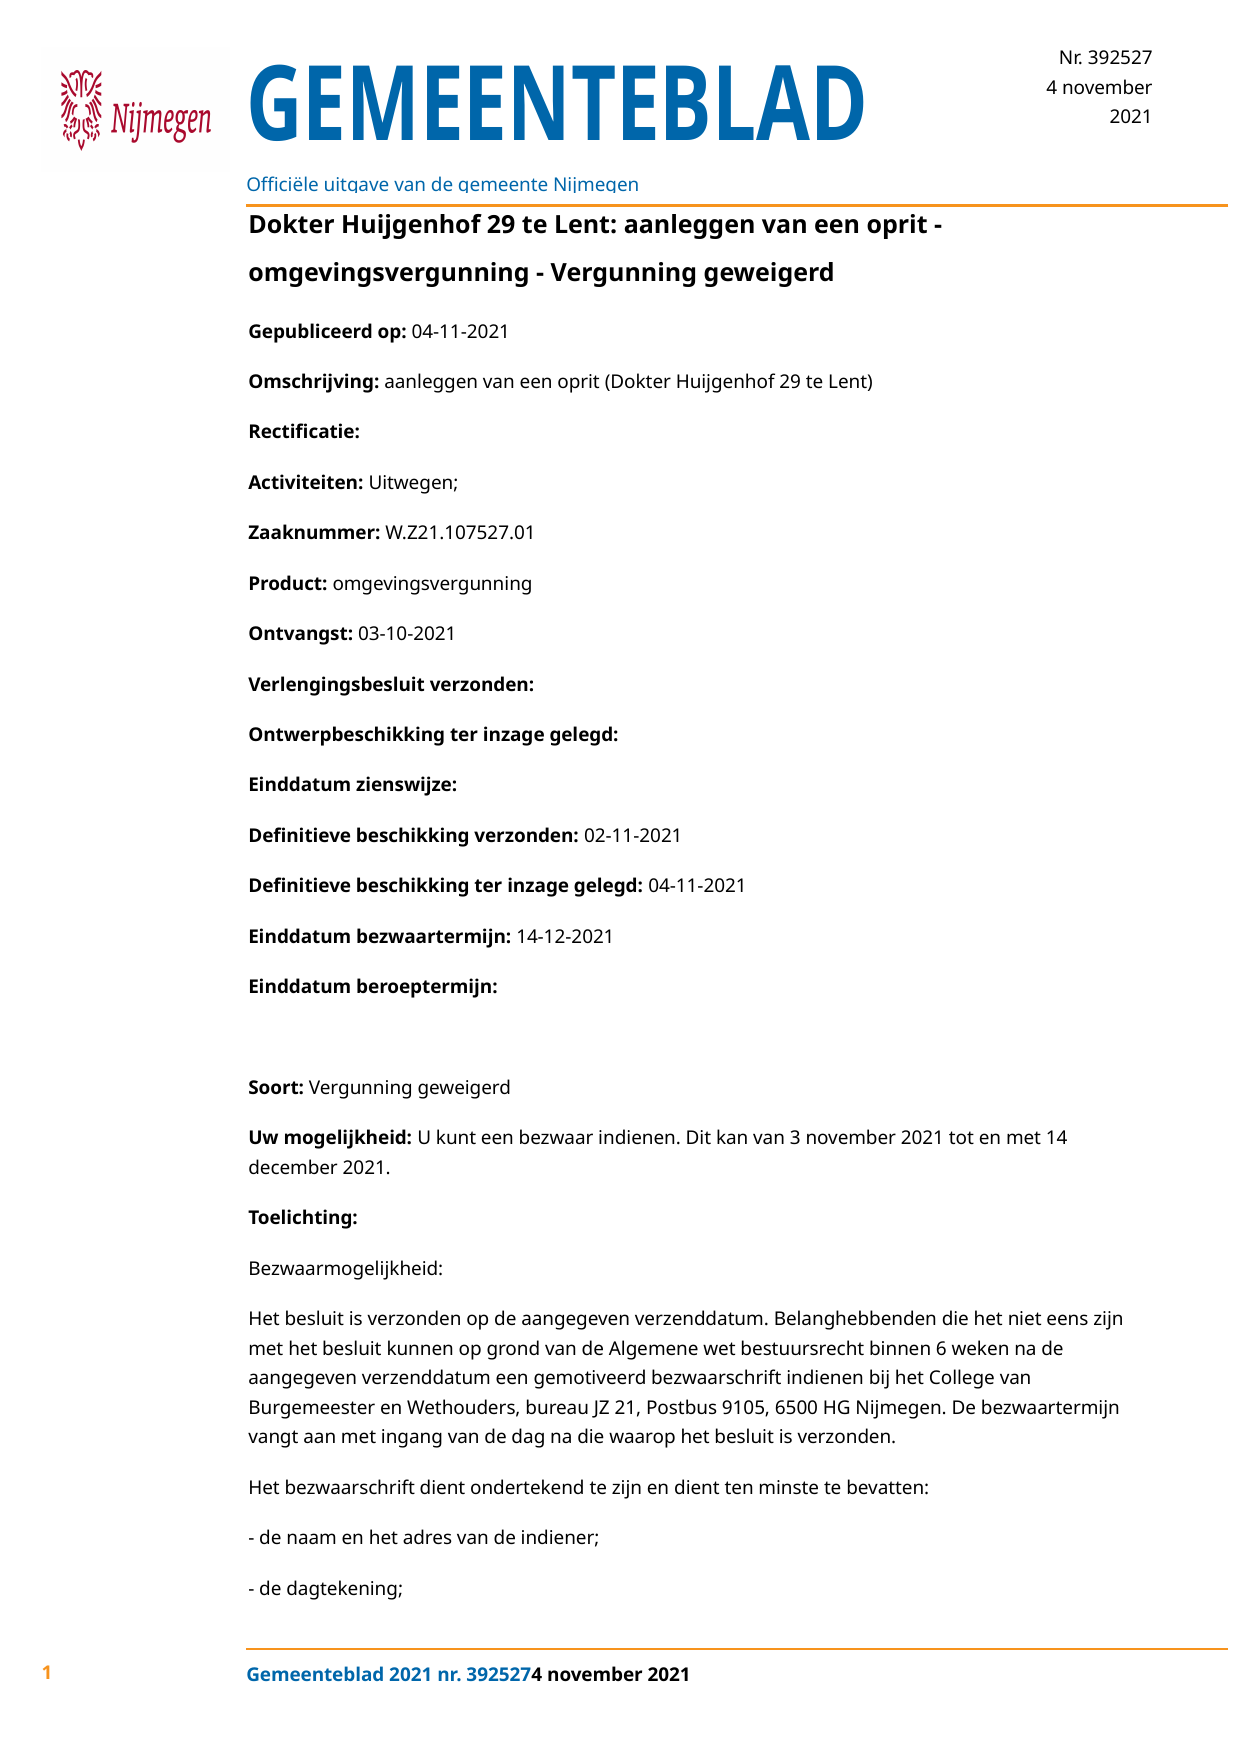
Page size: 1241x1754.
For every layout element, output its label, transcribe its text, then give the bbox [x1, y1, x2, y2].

text - de naam en het adres van de indiener; [248, 1524, 1152, 1550]
text - de dagtekening; [248, 1575, 1152, 1601]
text Het bezwaarschrift dient ondertekend te zijn en dient ten minste te bevatten: [248, 1474, 1152, 1500]
picture [41, 47, 231, 172]
text Definitieve beschikking ter inzage gelegd: 04-11-2021 [248, 872, 1152, 898]
text Bezwaarmogelijkheid: [248, 1255, 1152, 1281]
text Omschrijving: aanleggen van een oprit (Dokter Huijgenhof 29 te Lent) [248, 368, 1152, 394]
text Uw mogelijkheid: U kunt een bezwaar indienen. Dit kan van 3 november 2021 tot en met 14 december 2021. [248, 1124, 1152, 1180]
text Einddatum zienswijze: [248, 772, 1152, 797]
text Einddatum bezwaartermijn: 14-12-2021 [248, 923, 1152, 949]
text Ontwerpbeschikking ter inzage gelegd: [248, 721, 1152, 747]
text Einddatum beroeptermijn: [248, 973, 1152, 999]
text Definitieve beschikking verzonden: 02-11-2021 [248, 822, 1152, 848]
text Product: omgevingsvergunning [248, 570, 1152, 596]
text Dokter Huijgenhof 29 te Lent: aanleggen van een oprit - omgevingsvergunning - Vergunning geweigerd [248, 207, 1152, 288]
text Zaaknummer: W.Z21.107527.01 [248, 519, 1152, 545]
text Rectificatie: [248, 419, 1152, 444]
text Ontvangst: 03-10-2021 [248, 620, 1152, 646]
text Soort: Vergunning geweigerd [248, 1074, 1152, 1100]
text Het besluit is verzonden op de aangegeven verzenddatum. Belanghebbenden die het niet eens zijn met het besluit kunnen op grond van de Algemene wet bestuursrecht binnen 6 weken na de aangegeven verzenddatum een gemotiveerd bezwaarschrift indienen bij het College van Burgemeester en Wethouders, bureau JZ 21, Postbus 9105, 6500 HG Nijmegen. De bezwaartermijn vangt aan met ingang van de dag na die waarop het besluit is verzonden. [248, 1305, 1152, 1449]
text Activiteiten: Uitwegen; [248, 469, 1152, 495]
text Toelichting: [248, 1204, 1152, 1230]
text Gepubliceerd op: 04-11-2021 [248, 318, 1152, 344]
text Verlengingsbesluit verzonden: [248, 671, 1152, 697]
